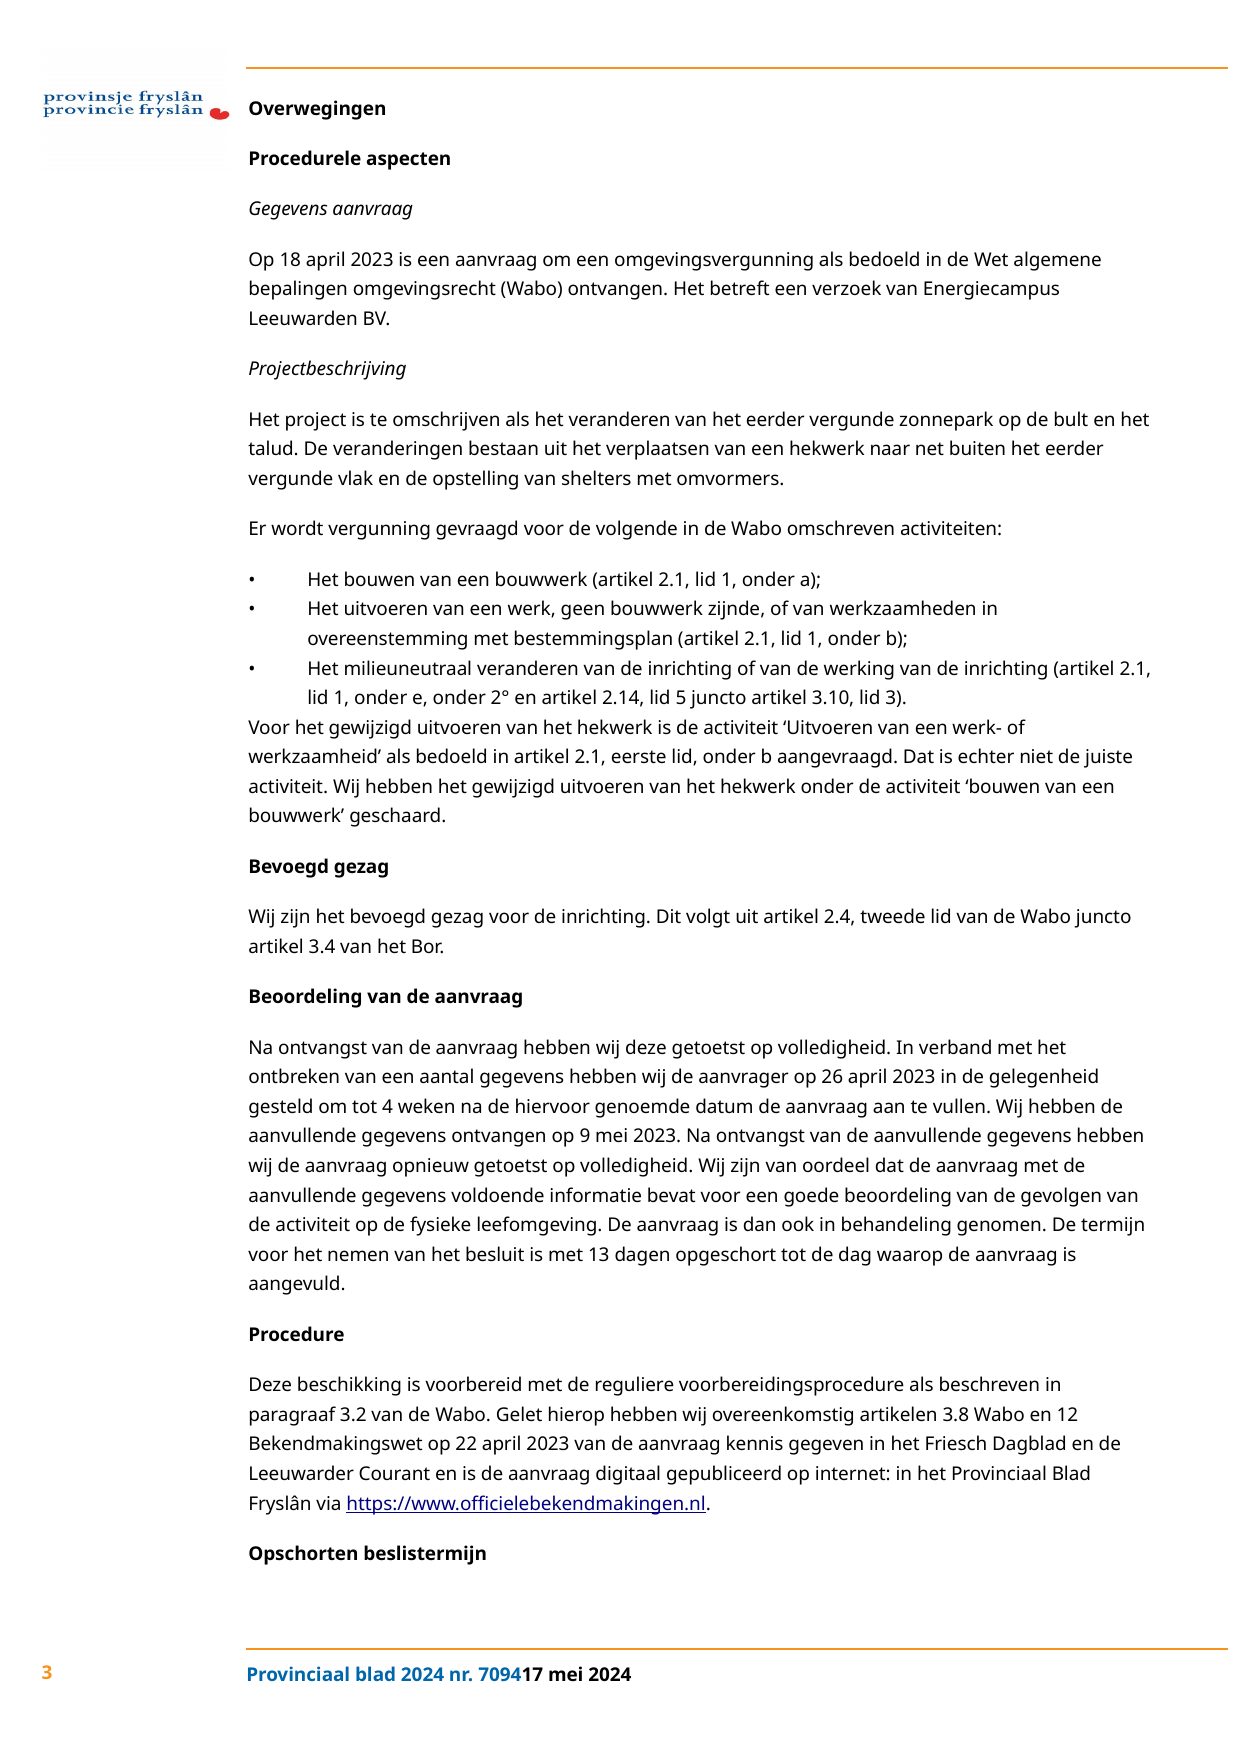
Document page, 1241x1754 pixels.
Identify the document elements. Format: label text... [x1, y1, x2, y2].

text Beoordeling van de aanvraag [248, 983, 1152, 1009]
list Het uitvoeren van een werk, geen bouwwerk zijnde, of van werkzaamheden in overeenstemming met bestemmingsplan (artikel 2.1, lid 1, onder b); [248, 596, 1152, 651]
text Deze beschikking is voorbereid met de reguliere voorbereidingsprocedure als beschreven in paragraaf 3.2 van de Wabo. Gelet hierop hebben wij overeenkomstig artikelen 3.8 Wabo en 12 Bekendmakingswet op 22 april 2023 van de aanvraag kennis gegeven in het Friesch Dagblad en de Leeuwarder Courant en is de aanvraag digitaal gepubliceerd op internet: in het Provinciaal Blad Fryslân via https://www.officielebekendmakingen.nl. [248, 1371, 1152, 1516]
text Op 18 april 2023 is een aanvraag om een omgevingsvergunning als bedoeld in de Wet algemene bepalingen omgevingsrecht (Wabo) ontvangen. Het betreft een verzoek van Energiecampus Leeuwarden BV. [248, 246, 1152, 331]
list Het milieuneutraal veranderen van de inrichting of van de werking van de inrichting (artikel 2.1, lid 1, onder e, onder 2° en artikel 2.14, lid 5 juncto artikel 3.10, lid 3). [248, 655, 1152, 710]
text Procedure [248, 1321, 1152, 1347]
text Overwegingen [248, 95, 1152, 121]
text Wij zijn het bevoegd gezag voor de inrichting. Dit volgt uit artikel 2.4, tweede lid van de Wabo juncto artikel 3.4 van het Bor. [248, 903, 1152, 959]
text Na ontvangst van de aanvraag hebben wij deze getoetst op volledigheid. In verband met het ontbreken van een aantal gegevens hebben wij de aanvrager op 26 april 2023 in de gelegenheid gesteld om tot 4 weken na de hiervoor genoemde datum de aanvraag aan te vullen. Wij hebben de aanvullende gegevens ontvangen op 9 mei 2023. Na ontvangst van de aanvullende gegevens hebben wij de aanvraag opnieuw getoetst op volledigheid. Wij zijn van oordeel dat de aanvraag met de aanvullende gegevens voldoende informatie bevat voor een goede beoordeling van de gevolgen van de activiteit op de fysieke leefomgeving. De aanvraag is dan ook in behandeling genomen. De termijn voor het nemen van het besluit is met 13 dagen opgeschort tot de dag waarop de aanvraag is aangevuld. [248, 1034, 1152, 1296]
text Opschorten beslistermijn [248, 1540, 1152, 1566]
text Het project is te omschrijven als het veranderen van het eerder vergunde zonnepark op de bult en het talud. De veranderingen bestaan uit het verplaatsen van een hekwerk naar net buiten het eerder vergunde vlak en de opstelling van shelters met omvormers. [248, 406, 1152, 491]
list Het bouwen van een bouwwerk (artikel 2.1, lid 1, onder a); [248, 566, 1152, 592]
text Er wordt vergunning gevraagd voor de volgende in de Wabo omschreven activiteiten: [248, 516, 1152, 541]
text Procedurele aspecten [248, 145, 1152, 171]
text Bevoegd gezag [248, 853, 1152, 879]
text Projectbeschrijving [248, 356, 1152, 381]
picture [41, 47, 231, 172]
text Gegevens aanvraag [248, 196, 1152, 221]
text Voor het gewijzigd uitvoeren van het hekwerk is de activiteit ‘Uitvoeren van een werk- of werkzaamheid’ als bedoeld in artikel 2.1, eerste lid, onder b aangevraagd. Dat is echter niet de juiste activiteit. Wij hebben het gewijzigd uitvoeren van het hekwerk onder de activiteit ‘bouwen van een bouwwerk’ geschaard. [248, 714, 1152, 828]
